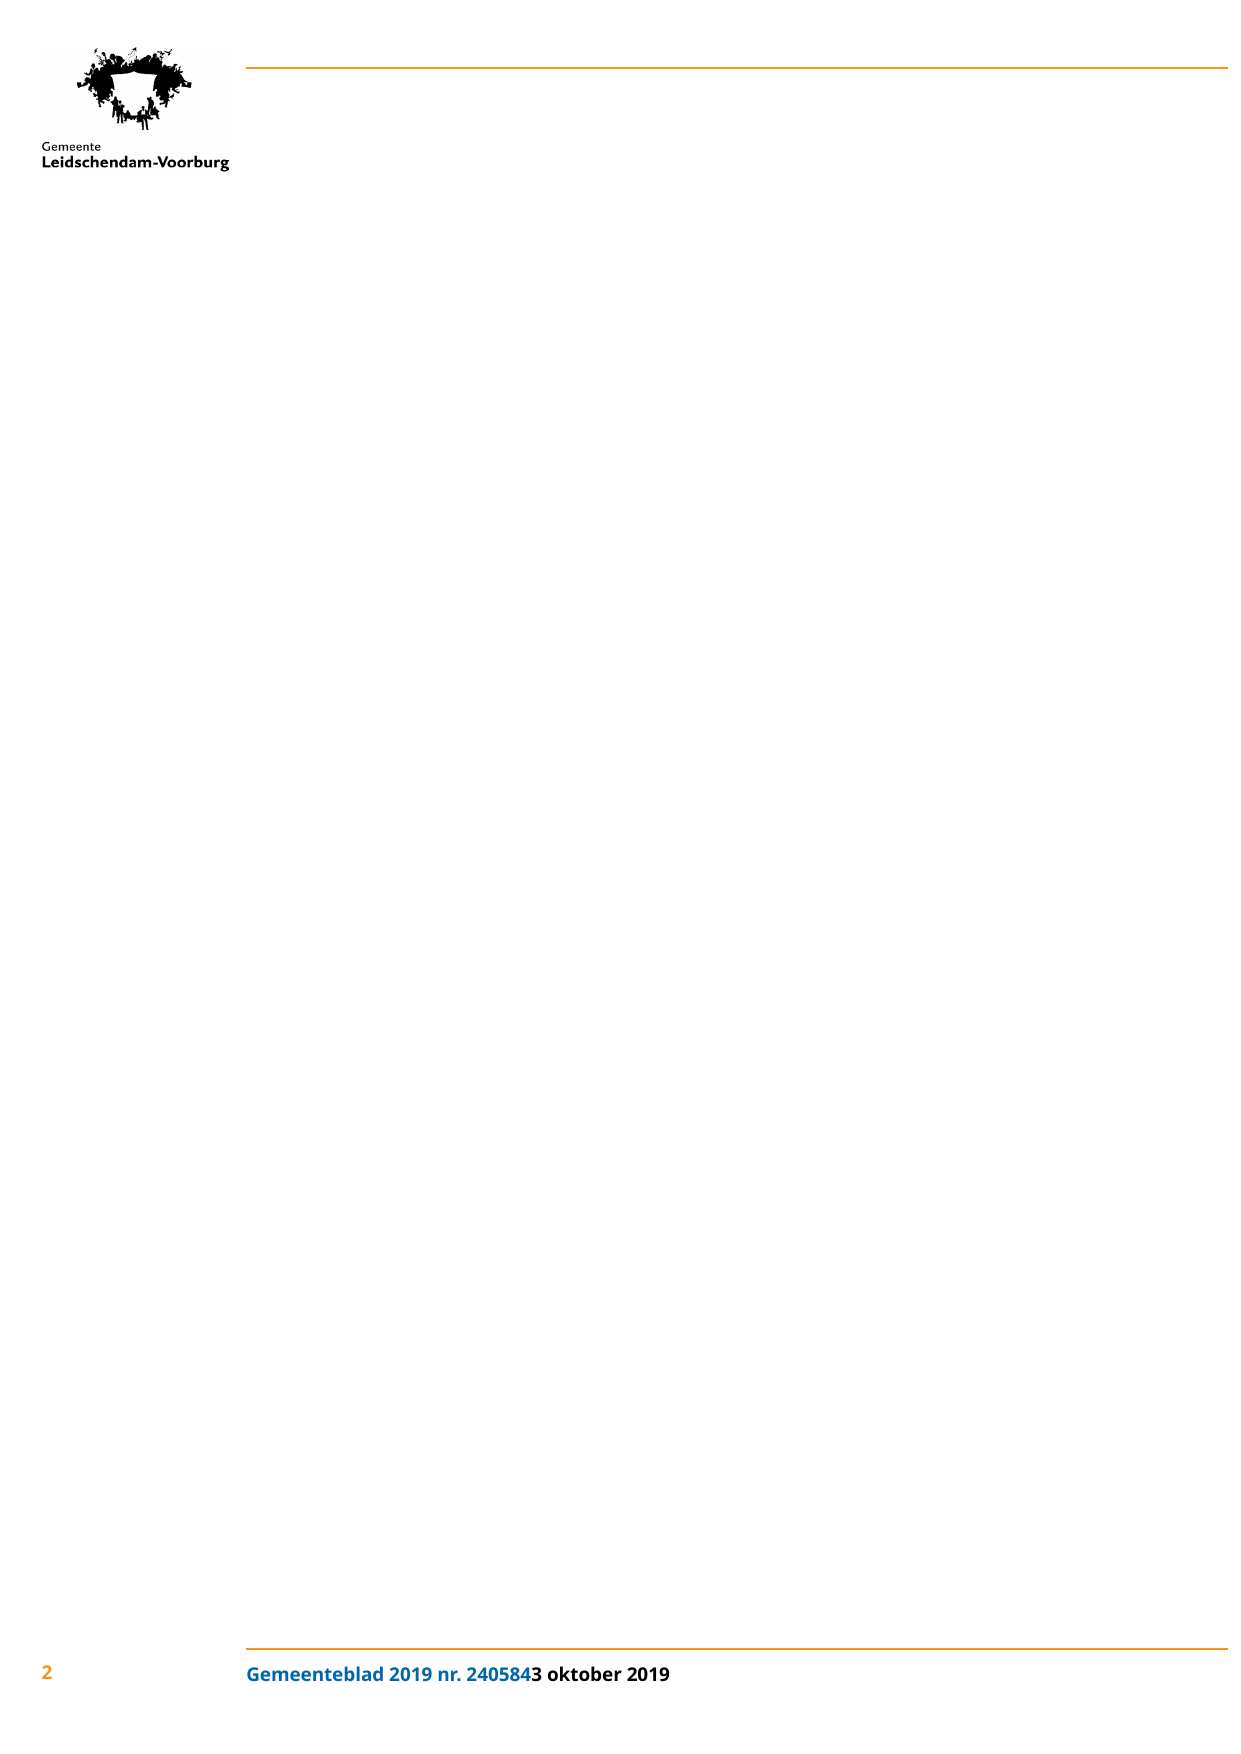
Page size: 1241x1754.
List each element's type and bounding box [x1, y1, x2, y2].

picture [41, 47, 231, 172]
